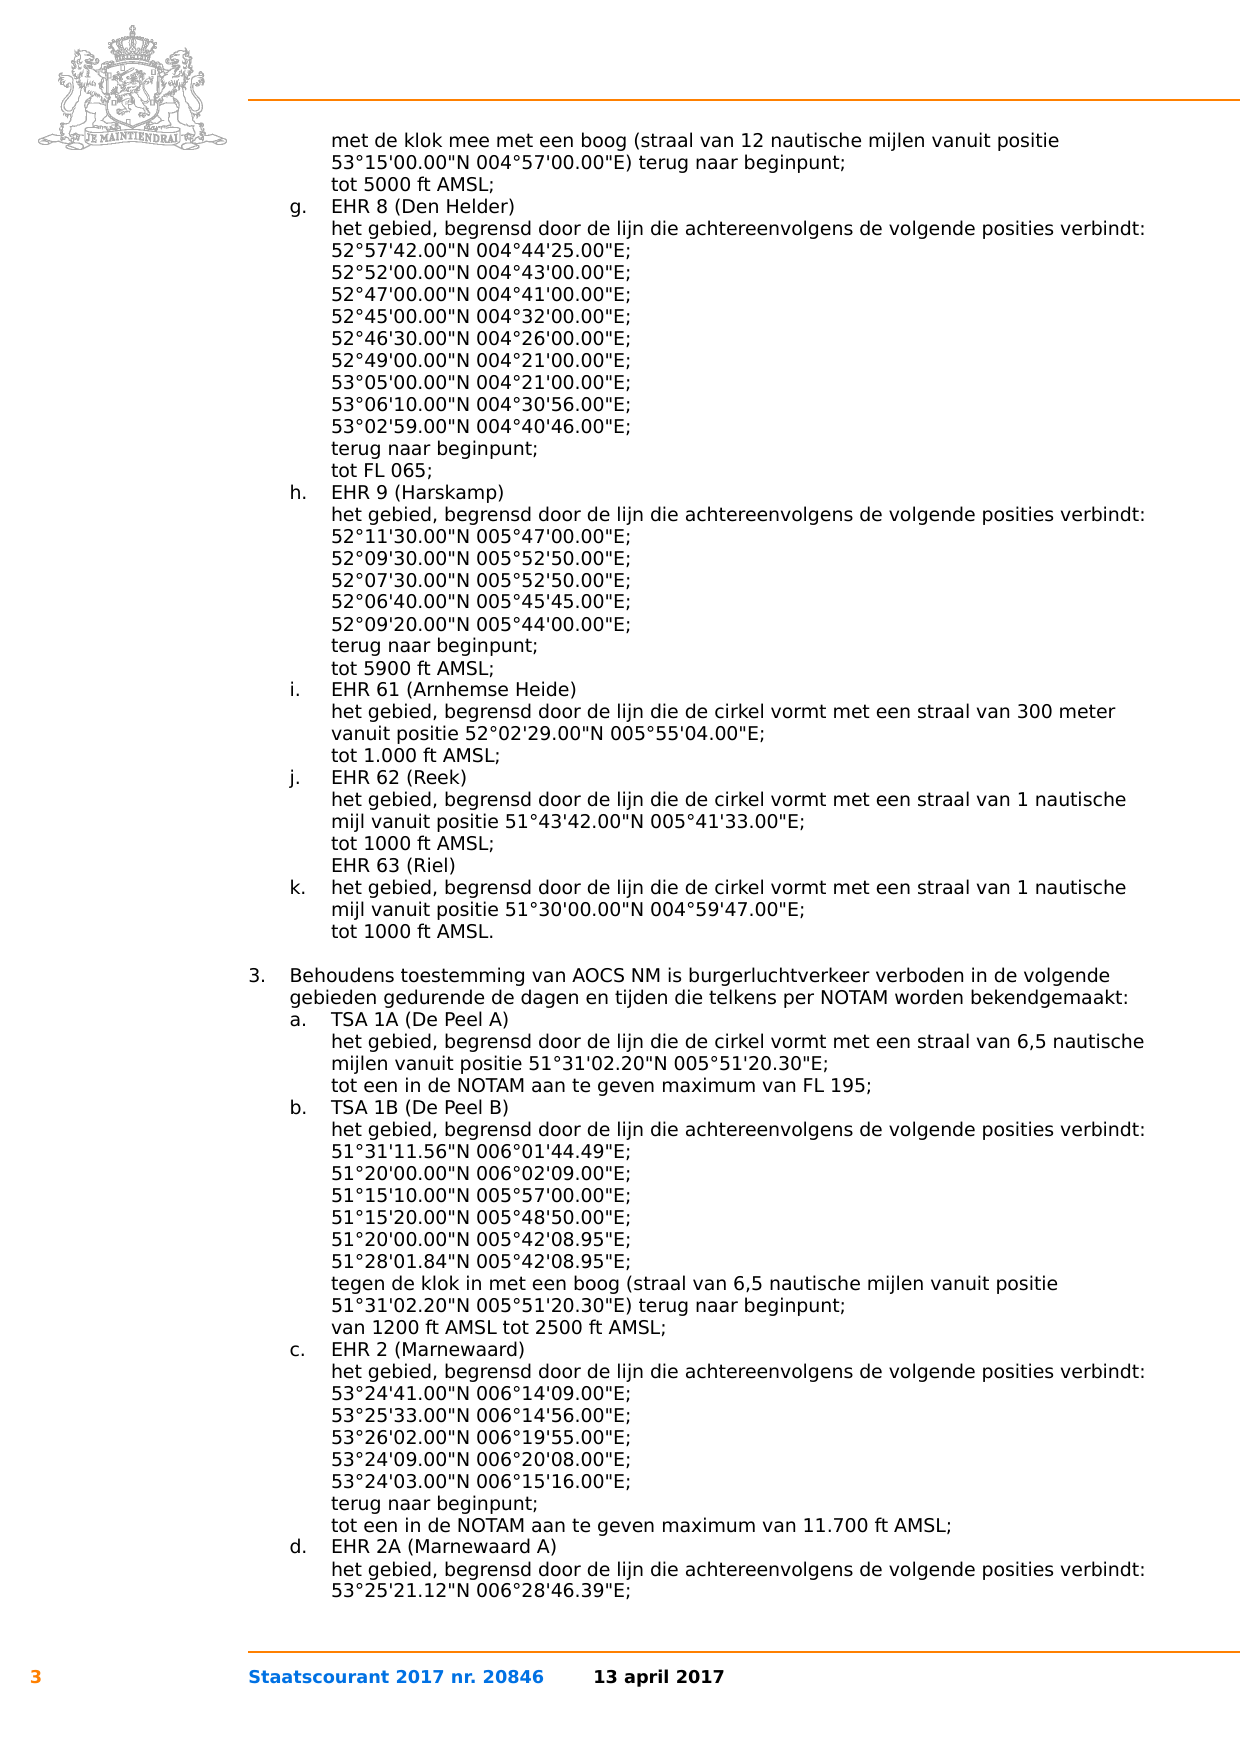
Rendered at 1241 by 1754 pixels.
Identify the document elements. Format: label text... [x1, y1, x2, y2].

text 52°09'20.00"N 005°44'00.00"E; [331, 613, 1163, 635]
text 52°06'40.00"N 005°45'45.00"E; [331, 591, 1163, 613]
text terug naar beginpunt; [331, 1492, 1163, 1514]
text tot een in de NOTAM aan te geven maximum van 11.700 ft AMSL; [331, 1514, 1163, 1536]
text het gebied, begrensd door de lijn die achtereenvolgens de volgende posities verbindt: [331, 503, 1163, 526]
text 53°24'41.00"N 006°14'09.00"E; [331, 1383, 1163, 1404]
text terug naar beginpunt; [331, 438, 1163, 459]
text g. EHR 8 (Den Helder) [289, 196, 1163, 218]
text het gebied, begrensd door de lijn die de cirkel vormt met een straal van 1 nautische mijl vanuit positie 51°43'42.00"N 005°41'33.00"E; [331, 789, 1163, 833]
text h. EHR 9 (Harskamp) [289, 482, 1163, 503]
text 53°26'02.00"N 006°19'55.00"E; [331, 1427, 1163, 1448]
text 51°20'00.00"N 005°42'08.95"E; [331, 1229, 1163, 1251]
text b. TSA 1B (De Peel B) [289, 1097, 1163, 1119]
text 52°11'30.00"N 005°47'00.00"E; [331, 526, 1163, 547]
text 52°52'00.00"N 004°43'00.00"E; [331, 262, 1163, 284]
text 52°49'00.00"N 004°21'00.00"E; [331, 350, 1163, 372]
text 53°06'10.00"N 004°30'56.00"E; [331, 394, 1163, 416]
text het gebied, begrensd door de lijn die de cirkel vormt met een straal van 6,5 nautische mijlen vanuit positie 51°31'02.20"N 005°51'20.30"E; [331, 1031, 1163, 1075]
text 52°09'30.00"N 005°52'50.00"E; [331, 547, 1163, 569]
text 51°15'20.00"N 005°48'50.00"E; [331, 1207, 1163, 1229]
text 52°46'30.00"N 004°26'00.00"E; [331, 328, 1163, 350]
text tot 1000 ft AMSL. [331, 921, 1163, 943]
text c. EHR 2 (Marnewaard) [289, 1339, 1163, 1361]
text EHR 63 (Riel) [331, 855, 1163, 877]
text 53°24'03.00"N 006°15'16.00"E; [331, 1471, 1163, 1492]
text 52°45'00.00"N 004°32'00.00"E; [331, 306, 1163, 328]
text het gebied, begrensd door de lijn die achtereenvolgens de volgende posities verbindt: [331, 218, 1163, 240]
text het gebied, begrensd door de lijn die achtereenvolgens de volgende posities verbindt: [331, 1558, 1163, 1580]
text het gebied, begrensd door de lijn die achtereenvolgens de volgende posities verbindt: [331, 1119, 1163, 1141]
text 3. Behoudens toestemming van AOCS NM is burgerluchtverkeer verboden in de volgende gebieden gedurende de dagen en tijden die telkens per NOTAM worden bekendgemaakt: [248, 965, 1163, 1009]
text k. het gebied, begrensd door de lijn die de cirkel vormt met een straal van 1 nautische mijl vanuit positie 51°30'00.00"N 004°59'47.00"E; [289, 877, 1163, 921]
text 51°31'11.56"N 006°01'44.49"E; [331, 1141, 1163, 1163]
text 53°02'59.00"N 004°40'46.00"E; [331, 416, 1163, 438]
text a. TSA 1A (De Peel A) [289, 1009, 1163, 1031]
text j. EHR 62 (Reek) [289, 767, 1163, 789]
text 53°05'00.00"N 004°21'00.00"E; [331, 372, 1163, 394]
text het gebied, begrensd door de lijn die de cirkel vormt met een straal van 300 meter vanuit positie 52°02'29.00"N 005°55'04.00"E; [331, 701, 1163, 745]
text 53°24'09.00"N 006°20'08.00"E; [331, 1448, 1163, 1471]
text tot 5000 ft AMSL; [331, 174, 1163, 196]
text 53°25'21.12"N 006°28'46.39"E; [331, 1580, 1163, 1602]
text het gebied, begrensd door de lijn die achtereenvolgens de volgende posities verbindt: [331, 1361, 1163, 1383]
text tot een in de NOTAM aan te geven maximum van FL 195; [331, 1075, 1163, 1097]
text 52°07'30.00"N 005°52'50.00"E; [331, 569, 1163, 591]
text tot 5900 ft AMSL; [331, 657, 1163, 679]
text 51°28'01.84"N 005°42'08.95"E; [331, 1251, 1163, 1273]
text d. EHR 2A (Marnewaard A) [289, 1536, 1163, 1558]
text tot 1.000 ft AMSL; [331, 745, 1163, 767]
text terug naar beginpunt; [331, 635, 1163, 657]
text 52°57'42.00"N 004°44'25.00"E; [331, 240, 1163, 262]
text van 1200 ft AMSL tot 2500 ft AMSL; [331, 1317, 1163, 1339]
text met de klok mee met een boog (straal van 12 nautische mijlen vanuit positie 53°15'00.00"N 004°57'00.00"E) terug naar beginpunt; [331, 130, 1163, 174]
text 51°15'10.00"N 005°57'00.00"E; [331, 1185, 1163, 1207]
picture [38, 25, 227, 150]
text 53°25'33.00"N 006°14'56.00"E; [331, 1404, 1163, 1427]
text i. EHR 61 (Arnhemse Heide) [289, 679, 1163, 701]
text tegen de klok in met een boog (straal van 6,5 nautische mijlen vanuit positie 51°31'02.20"N 005°51'20.30"E) terug naar beginpunt; [331, 1273, 1163, 1317]
text 51°20'00.00"N 006°02'09.00"E; [331, 1163, 1163, 1185]
text tot FL 065; [331, 459, 1163, 482]
text tot 1000 ft AMSL; [331, 833, 1163, 855]
text 52°47'00.00"N 004°41'00.00"E; [331, 284, 1163, 306]
